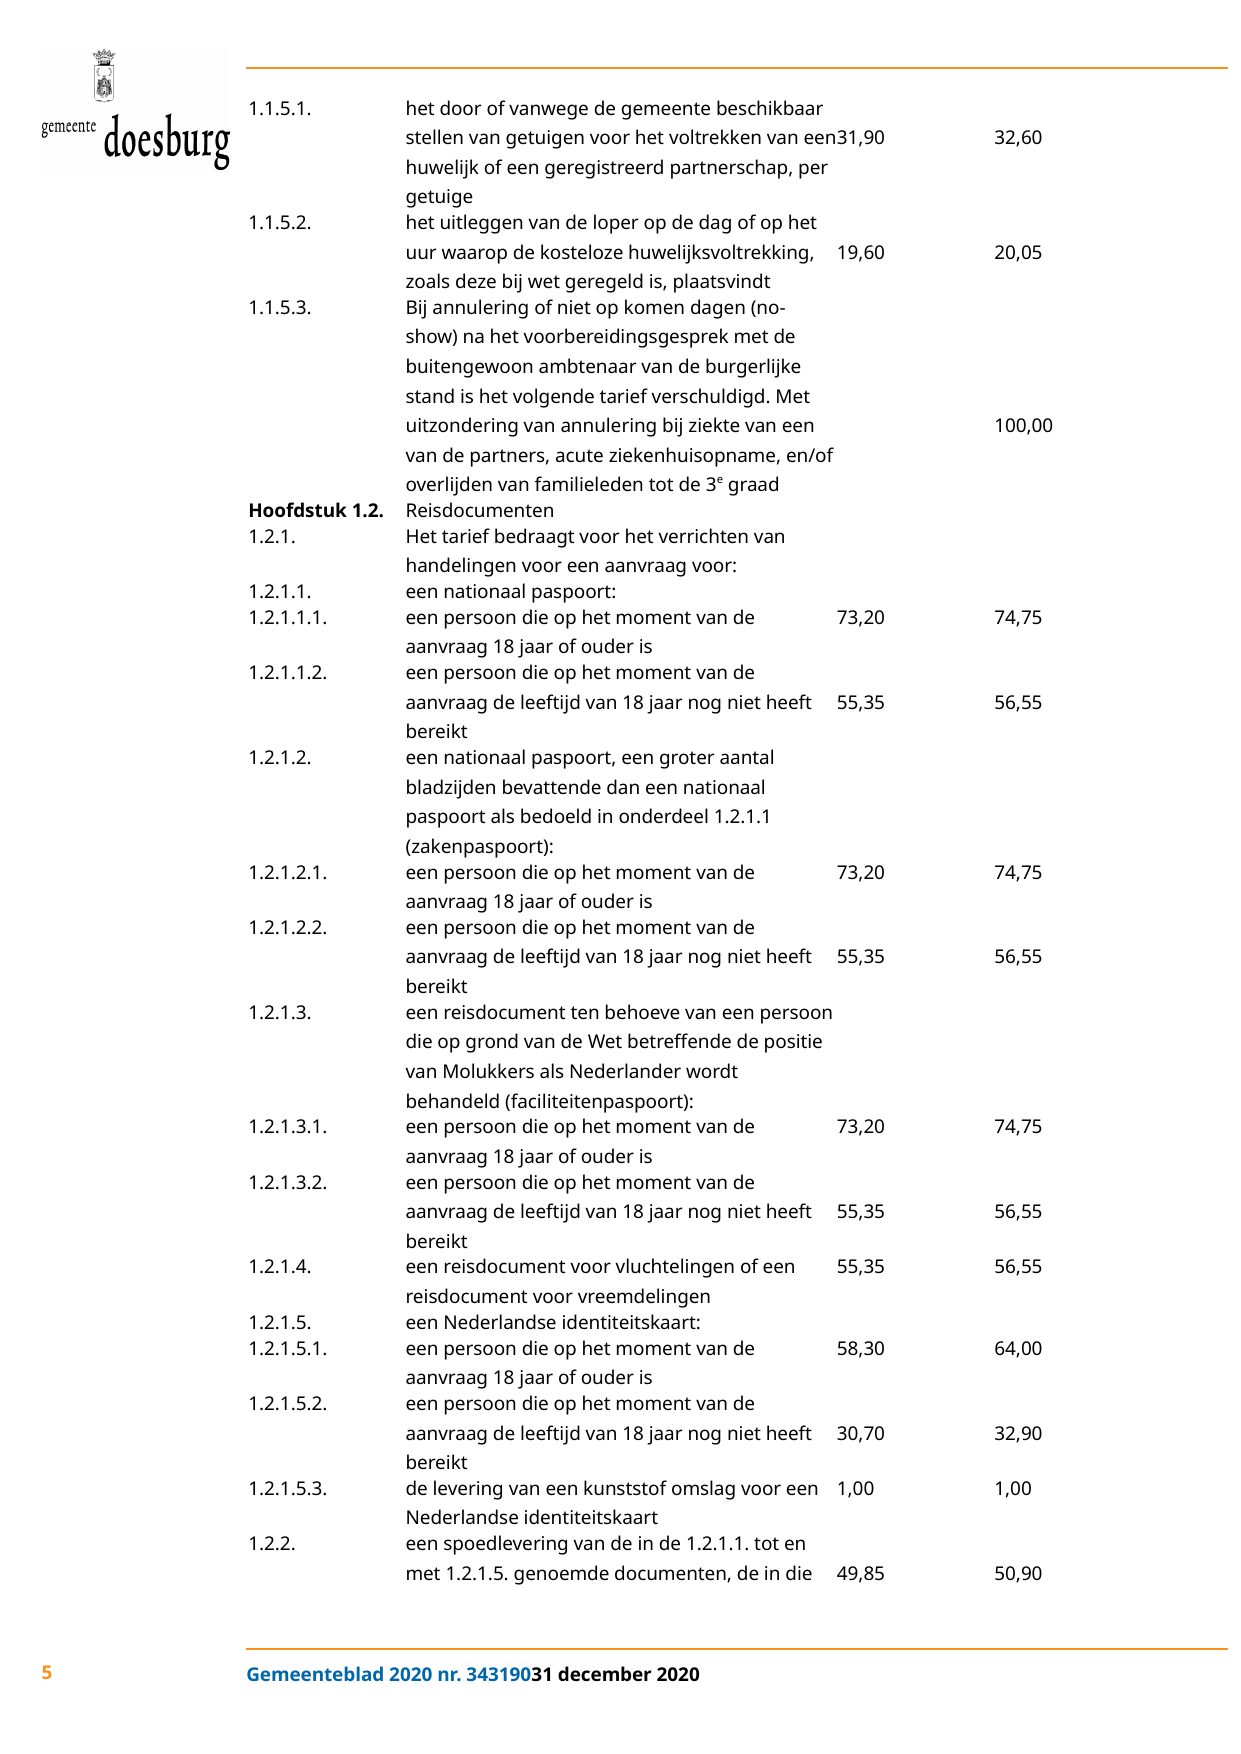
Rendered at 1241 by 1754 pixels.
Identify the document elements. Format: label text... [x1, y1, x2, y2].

table_cell 50,90 [994, 1530, 1152, 1586]
table_cell 73,20 [837, 604, 994, 659]
table_cell 73,20 [837, 859, 994, 914]
table_cell 1.1.5.3. [248, 294, 405, 497]
table_cell een persoon die op het moment van de aanvraag 18 jaar of ouder is [405, 1335, 837, 1390]
table_cell Bij annulering of niet op komen dagen (no-show) na het voorbereidingsgesprek met de buitengewoon ambtenaar van de burgerlijke stand is het volgende tarief verschuldigd. Met uitzondering van annulering bij ziekte van een van de partners, acute ziekenhuisopname, en/of overlijden van familieleden tot de 3e graad [405, 294, 837, 497]
table_cell een persoon die op het moment van de aanvraag de leeftijd van 18 jaar nog niet heeft bereikt [405, 914, 837, 999]
table_cell 73,20 [837, 1114, 994, 1169]
table_cell [837, 294, 994, 497]
table_cell 56,55 [994, 914, 1152, 999]
table_cell 74,75 [994, 1114, 1152, 1169]
table_cell 32,60 [994, 95, 1152, 209]
table_cell Hoofdstuk 1.2. [248, 498, 405, 523]
table_cell het uitleggen van de loper op de dag of op het uur waarop de kosteloze huwelijksvoltrekking, zoals deze bij wet geregeld is, plaatsvindt [405, 209, 837, 294]
table_cell [994, 579, 1152, 604]
table_cell een reisdocument voor vluchtelingen of een reisdocument voor vreemdelingen [405, 1254, 837, 1309]
table_cell 1.2.1.2.2. [248, 914, 405, 999]
table_cell 56,55 [994, 1254, 1152, 1309]
table_cell 32,90 [994, 1390, 1152, 1475]
table_cell Het tarief bedraagt voor het verrichten van handelingen voor een aanvraag voor: [405, 523, 837, 578]
table_cell het door of vanwege de gemeente beschikbaar stellen van getuigen voor het voltrekken van een huwelijk of een geregistreerd partnerschap, per getuige [405, 95, 837, 209]
table_cell 1,00 [994, 1475, 1152, 1530]
table_cell 74,75 [994, 604, 1152, 659]
table_cell [837, 498, 994, 523]
table_cell de levering van een kunststof omslag voor een Nederlandse identiteitskaart [405, 1475, 837, 1530]
table_cell 31,90 [837, 95, 994, 209]
table_cell 55,35 [837, 914, 994, 999]
table_cell [994, 999, 1152, 1113]
table_cell een persoon die op het moment van de aanvraag 18 jaar of ouder is [405, 859, 837, 914]
table_cell 74,75 [994, 859, 1152, 914]
table_cell 55,35 [837, 1169, 994, 1254]
table_cell 1.2.1. [248, 523, 405, 578]
table_cell 1.2.1.1.2. [248, 660, 405, 744]
table_cell [994, 744, 1152, 859]
table_cell 1.1.5.1. [248, 95, 405, 209]
table_cell 100,00 [994, 294, 1152, 497]
table_cell 1.2.1.1. [248, 579, 405, 604]
table_cell 1.2.1.5.1. [248, 1335, 405, 1390]
table_cell [837, 579, 994, 604]
table_cell een persoon die op het moment van de aanvraag de leeftijd van 18 jaar nog niet heeft bereikt [405, 1390, 837, 1475]
table_cell [837, 999, 994, 1113]
table_cell 1.2.1.3. [248, 999, 405, 1113]
table_cell 1.2.1.5.3. [248, 1475, 405, 1530]
table_cell 19,60 [837, 209, 994, 294]
table_cell 55,35 [837, 660, 994, 744]
table_cell 1.2.1.5.2. [248, 1390, 405, 1475]
table_cell 1,00 [837, 1475, 994, 1530]
table_cell 1.2.1.4. [248, 1254, 405, 1309]
table_cell [994, 1309, 1152, 1335]
table_cell 1.1.5.2. [248, 209, 405, 294]
table_cell een spoedlevering van de in de 1.2.1.1. tot en met 1.2.1.5. genoemde documenten, de in die [405, 1530, 837, 1586]
table_cell [837, 523, 994, 578]
table_cell 1.2.1.3.2. [248, 1169, 405, 1254]
table_cell een nationaal paspoort, een groter aantal bladzijden bevattende dan een nationaal paspoort als bedoeld in onderdeel 1.2.1.1 (zakenpaspoort): [405, 744, 837, 859]
table_cell 1.2.1.5. [248, 1309, 405, 1335]
table_cell een persoon die op het moment van de aanvraag de leeftijd van 18 jaar nog niet heeft bereikt [405, 1169, 837, 1254]
table_cell [837, 1309, 994, 1335]
table_cell Reisdocumenten [405, 498, 837, 523]
table_cell een reisdocument ten behoeve van een persoon die op grond van de Wet betreffende de positie van Molukkers als Nederlander wordt behandeld (faciliteitenpaspoort): [405, 999, 837, 1113]
table_cell 20,05 [994, 209, 1152, 294]
table_cell 30,70 [837, 1390, 994, 1475]
table_cell 1.2.1.2. [248, 744, 405, 859]
table_cell 64,00 [994, 1335, 1152, 1390]
table_cell een Nederlandse identiteitskaart: [405, 1309, 837, 1335]
table_cell 49,85 [837, 1530, 994, 1586]
table_cell een persoon die op het moment van de aanvraag 18 jaar of ouder is [405, 604, 837, 659]
table_cell 55,35 [837, 1254, 994, 1309]
table_cell 56,55 [994, 660, 1152, 744]
table_cell 56,55 [994, 1169, 1152, 1254]
table_cell een nationaal paspoort: [405, 579, 837, 604]
table_cell een persoon die op het moment van de aanvraag 18 jaar of ouder is [405, 1114, 837, 1169]
table_cell 1.2.2. [248, 1530, 405, 1586]
picture [41, 47, 231, 172]
table_cell [837, 744, 994, 859]
table_cell 58,30 [837, 1335, 994, 1390]
table_cell [994, 523, 1152, 578]
table_cell [994, 498, 1152, 523]
table_cell een persoon die op het moment van de aanvraag de leeftijd van 18 jaar nog niet heeft bereikt [405, 660, 837, 744]
table_cell 1.2.1.1.1. [248, 604, 405, 659]
table_cell 1.2.1.2.1. [248, 859, 405, 914]
table_cell 1.2.1.3.1. [248, 1114, 405, 1169]
